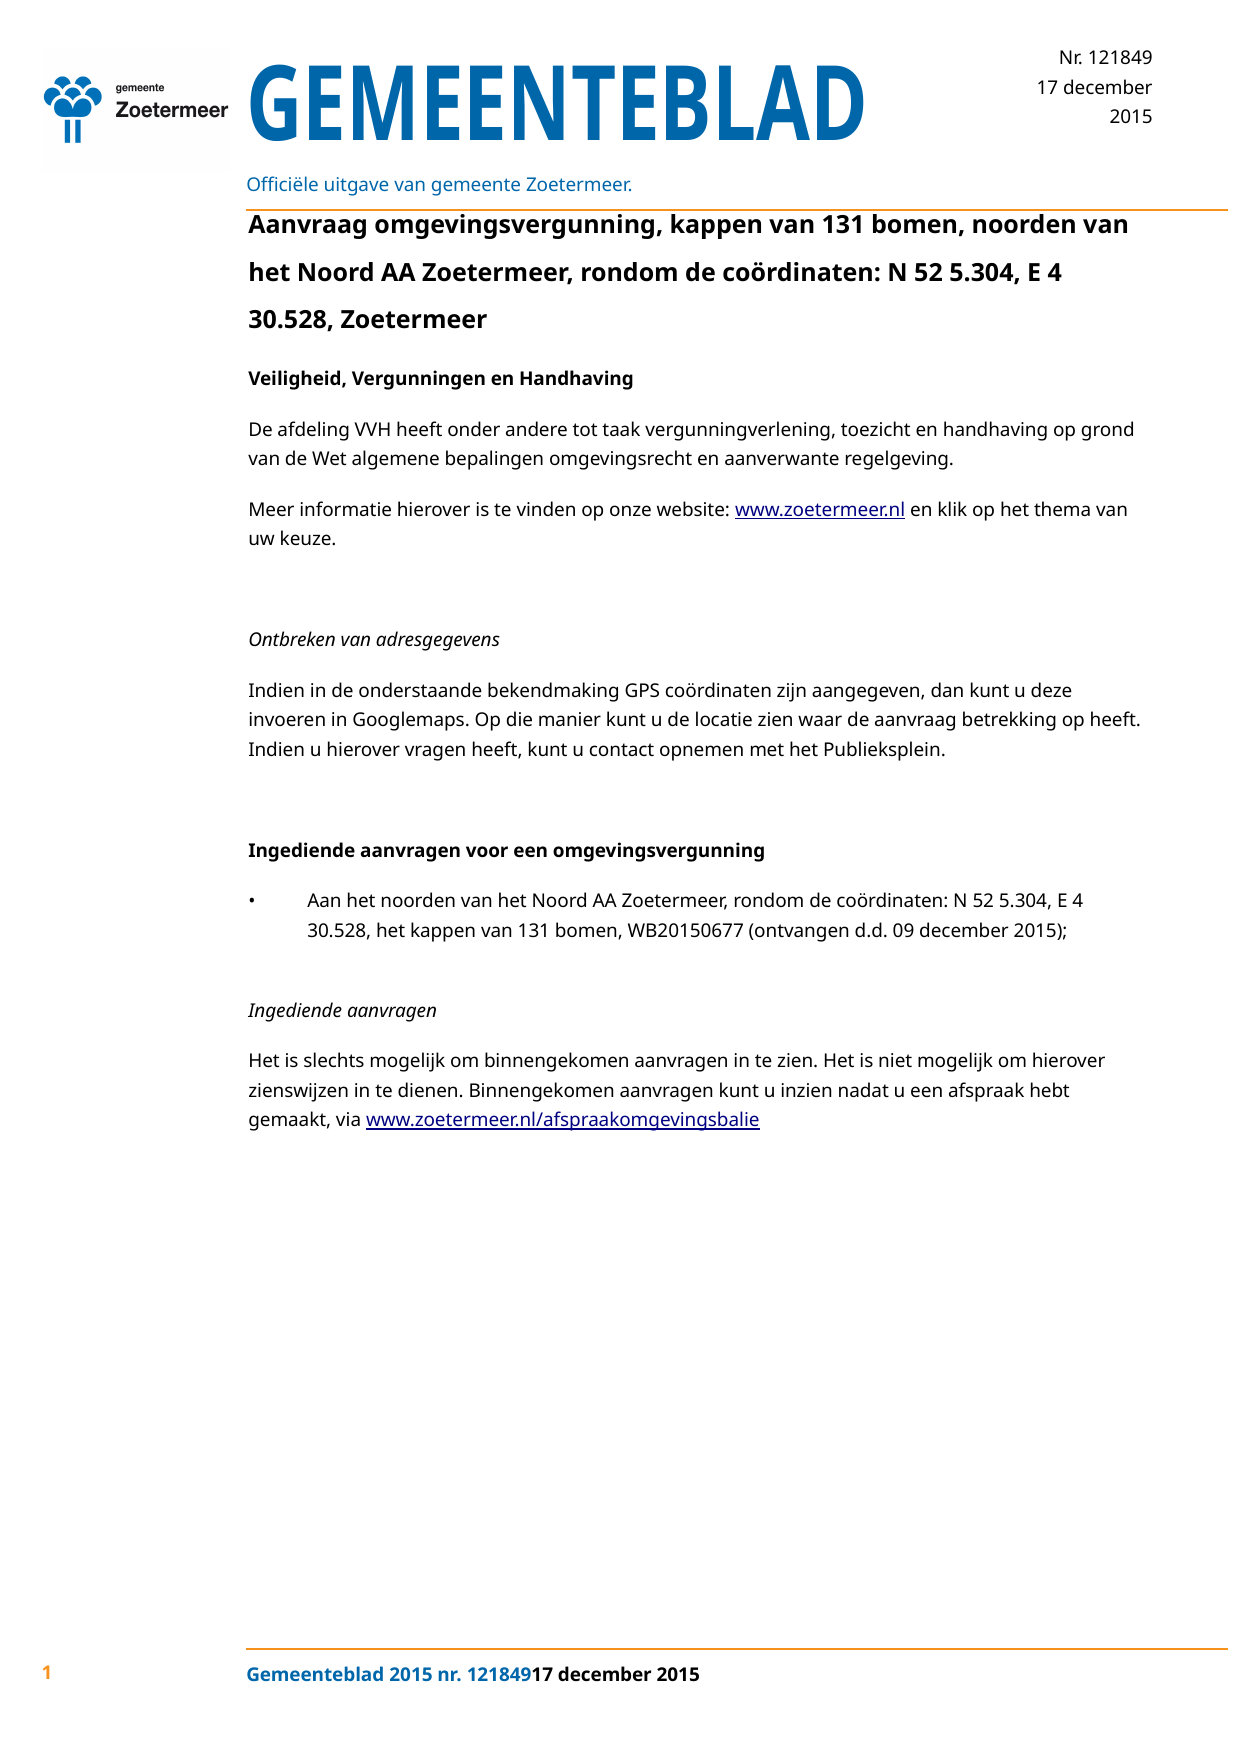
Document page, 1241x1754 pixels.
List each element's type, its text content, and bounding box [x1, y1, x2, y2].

text Aanvraag omgevingsvergunning, kappen van 131 bomen, noorden van het Noord AA Zoetermeer, rondom de coördinaten: N 52 5.304, E 4 30.528, Zoetermeer [248, 211, 1152, 336]
list Aan het noorden van het Noord AA Zoetermeer, rondom de coördinaten: N 52 5.304, E 4 30.528, het kappen van 131 bomen, WB20150677 (ontvangen d.d. 09 december 2015); [248, 887, 1152, 942]
text Ontbreken van adresgegevens [248, 626, 1152, 652]
text Het is slechts mogelijk om binnengekomen aanvragen in te zien. Het is niet mogelijk om hierover zienswijzen in te dienen. Binnengekomen aanvragen kunt u inzien nadat u een afspraak hebt gemaakt, via www.zoetermeer.nl/afspraakomgevingsbalie [248, 1047, 1152, 1132]
picture [41, 47, 231, 172]
text Veiligheid, Vergunningen en Handhaving [248, 366, 1152, 391]
text Indien in de onderstaande bekendmaking GPS coördinaten zijn aangegeven, dan kunt u deze invoeren in Googlemaps. Op die manier kunt u de locatie zien waar de aanvraag betrekking op heeft. Indien u hierover vragen heeft, kunt u contact opnemen met het Publieksplein. [248, 677, 1152, 762]
text Meer informatie hierover is te vinden op onze website: www.zoetermeer.nl en klik op het thema van uw keuze. [248, 496, 1152, 551]
text Ingediende aanvragen voor een omgevingsvergunning [248, 837, 1152, 862]
text De afdeling VVH heeft onder andere tot taak vergunningverlening, toezicht en handhaving op grond van de Wet algemene bepalingen omgevingsrecht en aanverwante regelgeving. [248, 416, 1152, 471]
text Ingediende aanvragen [248, 997, 1152, 1022]
